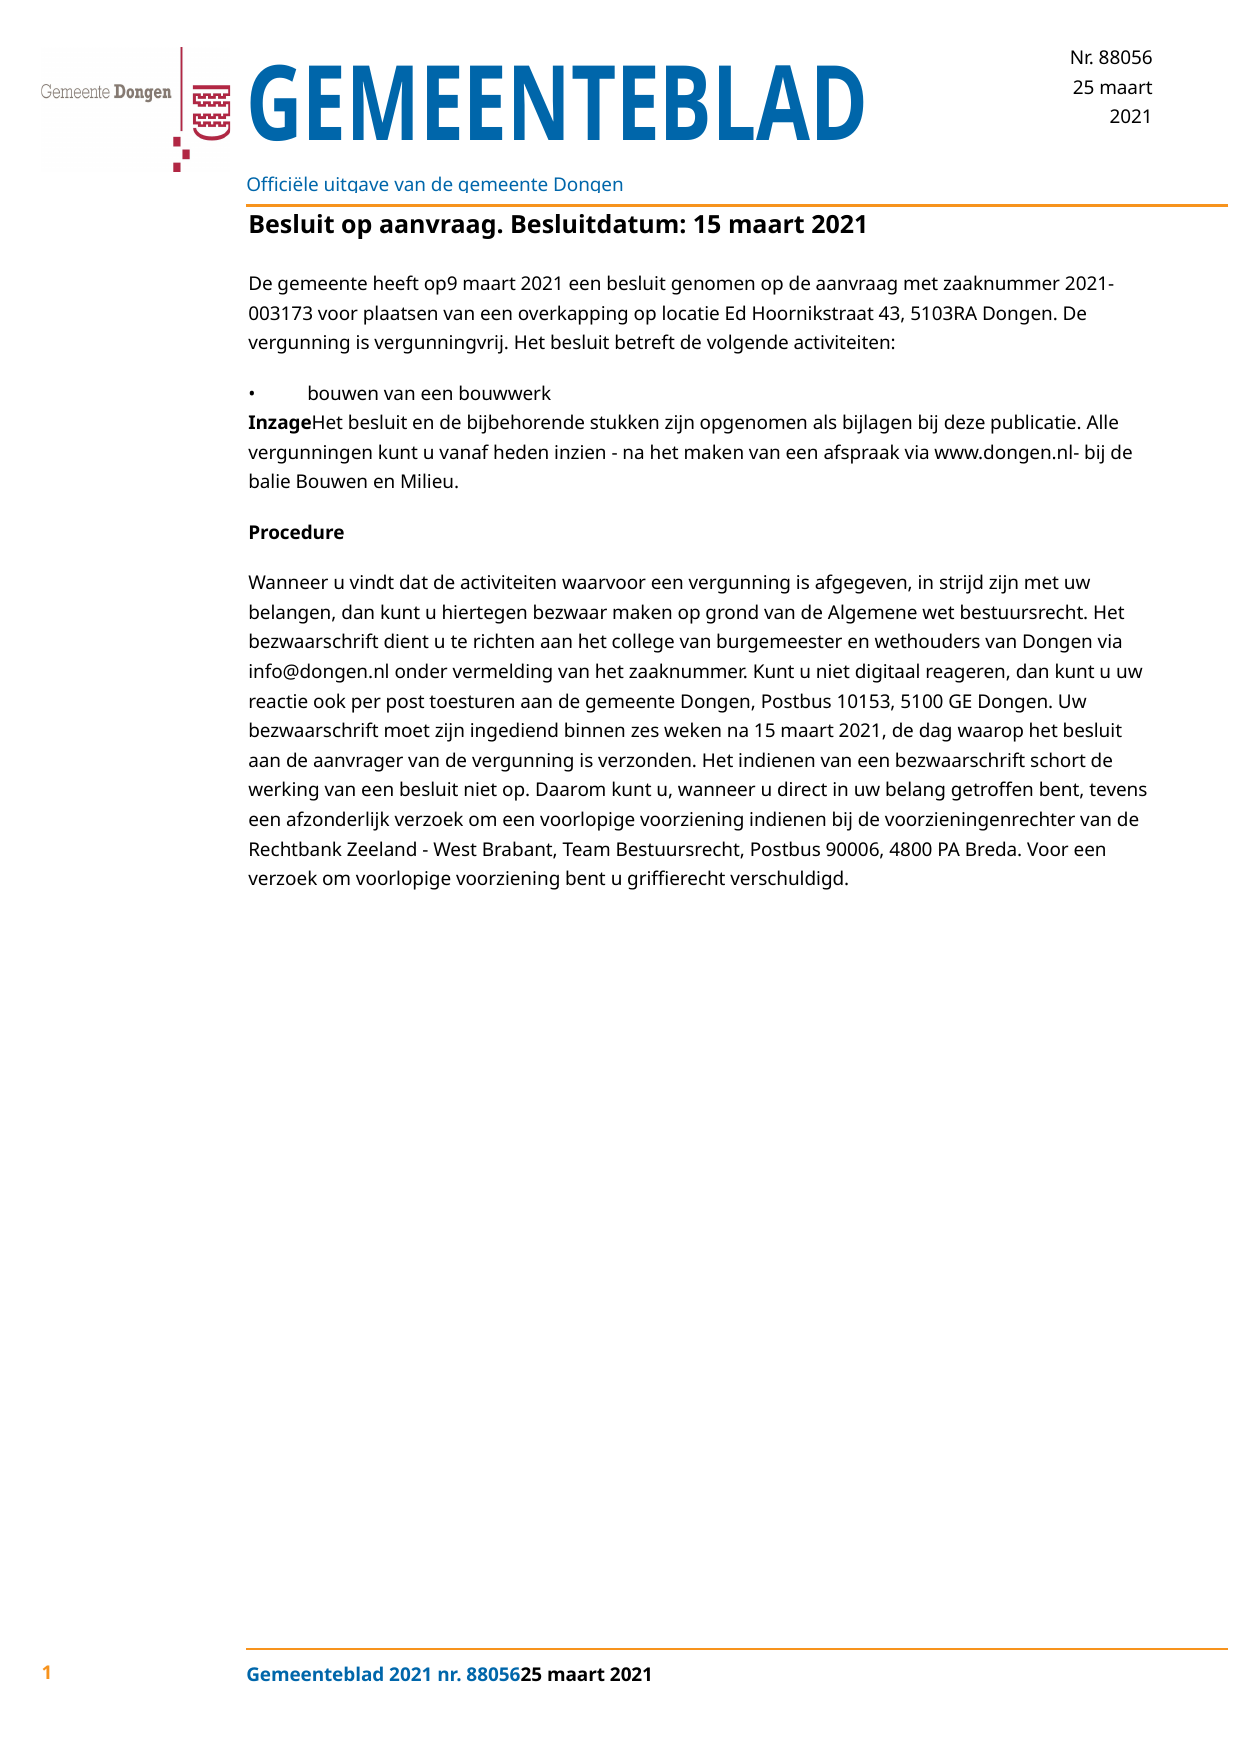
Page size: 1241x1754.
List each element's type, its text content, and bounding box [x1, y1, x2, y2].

text De gemeente heeft op9 maart 2021 een besluit genomen op de aanvraag met zaaknummer 2021-003173 voor plaatsen van een overkapping op locatie Ed Hoornikstraat 43, 5103RA Dongen. De vergunning is vergunningvrij. Het besluit betreft de volgende activiteiten: [248, 270, 1152, 355]
picture [41, 47, 231, 172]
text InzageHet besluit en de bijbehorende stukken zijn opgenomen als bijlagen bij deze publicatie. Alle vergunningen kunt u vanaf heden inzien - na het maken van een afspraak via www.dongen.nl- bij de balie Bouwen en Milieu. [248, 409, 1152, 494]
list bouwen van een bouwwerk [248, 380, 1152, 406]
text Wanneer u vindt dat de activiteiten waarvoor een vergunning is afgegeven, in strijd zijn met uw belangen, dan kunt u hiertegen bezwaar maken op grond van de Algemene wet bestuursrecht. Het bezwaarschrift dient u te richten aan het college van burgemeester en wethouders van Dongen via info@dongen.nl onder vermelding van het zaaknummer. Kunt u niet digitaal reageren, dan kunt u uw reactie ook per post toesturen aan de gemeente Dongen, Postbus 10153, 5100 GE Dongen. Uw bezwaarschrift moet zijn ingediend binnen zes weken na 15 maart 2021, de dag waarop het besluit aan de aanvrager van de vergunning is verzonden. Het indienen van een bezwaarschrift schort de werking van een besluit niet op. Daarom kunt u, wanneer u direct in uw belang getroffen bent, tevens een afzonderlijk verzoek om een voorlopige voorziening indienen bij de voorzieningenrechter van de Rechtbank Zeeland - West Brabant, Team Bestuursrecht, Postbus 90006, 4800 PA Breda. Voor een verzoek om voorlopige voorziening bent u griffierecht verschuldigd. [248, 569, 1152, 891]
text Procedure [248, 519, 1152, 545]
text Besluit op aanvraag. Besluitdatum: 15 maart 2021 [248, 207, 1152, 241]
